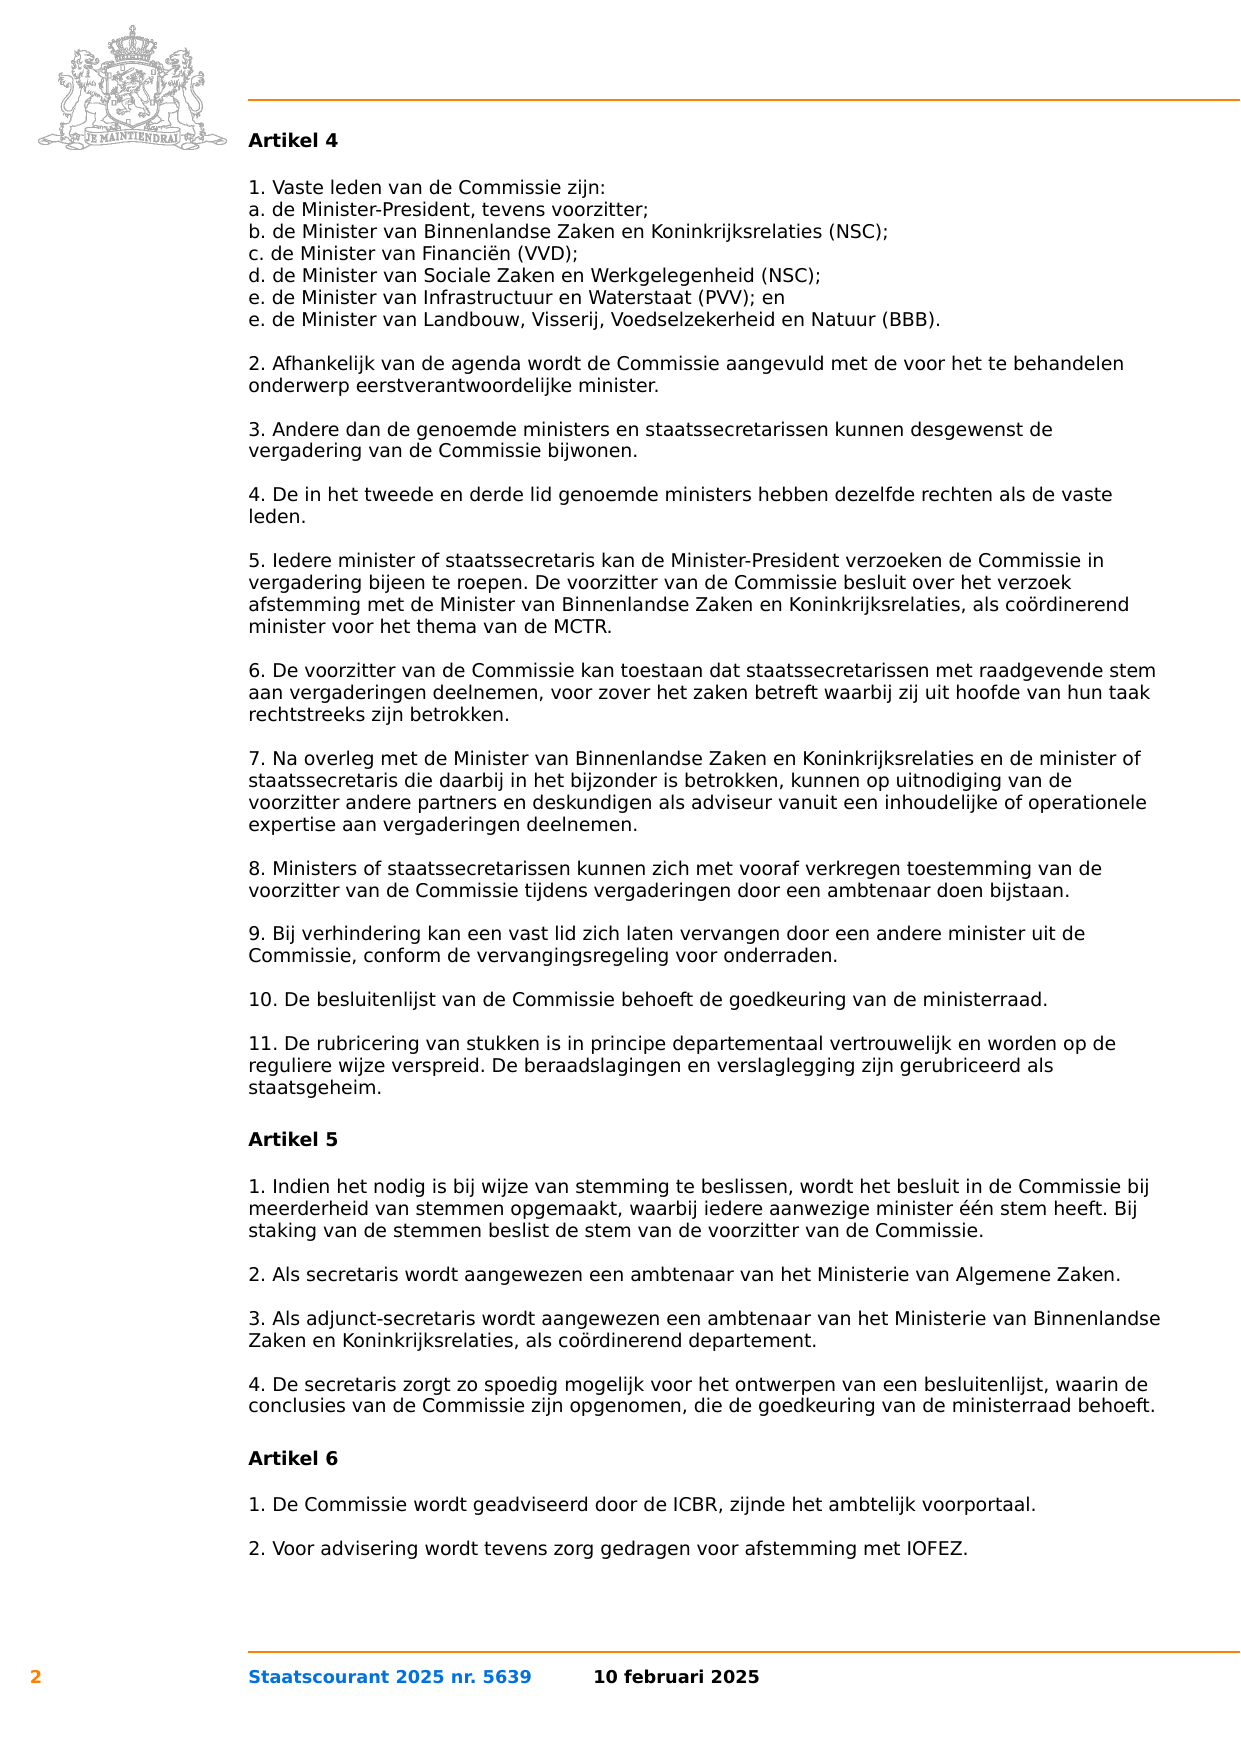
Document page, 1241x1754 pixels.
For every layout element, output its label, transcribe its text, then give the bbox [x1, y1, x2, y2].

subtitle Artikel 4 [248, 130, 1163, 152]
text 5. Iedere minister of staatssecretaris kan de Minister-President verzoeken de Commissie in vergadering bijeen te roepen. De voorzitter van de Commissie besluit over het verzoek afstemming met de Minister van Binnenlandse Zaken en Koninkrijksrelaties, als coördinerend minister voor het thema van de MCTR. [248, 550, 1163, 638]
text 7. Na overleg met de Minister van Binnenlandse Zaken en Koninkrijksrelaties en de minister of staatssecretaris die daarbij in het bijzonder is betrokken, kunnen op uitnodiging van de voorzitter andere partners en deskundigen als adviseur vanuit een inhoudelijke of operationele expertise aan vergaderingen deelnemen. [248, 748, 1163, 836]
subtitle Artikel 5 [248, 1129, 1163, 1151]
text 3. Als adjunct-secretaris wordt aangewezen een ambtenaar van het Ministerie van Binnenlandse Zaken en Koninkrijksrelaties, als coördinerend departement. [248, 1308, 1163, 1352]
text 2. Afhankelijk van de agenda wordt de Commissie aangevuld met de voor het te behandelen onderwerp eerstverantwoordelijke minister. [248, 353, 1163, 397]
text 4. De in het tweede en derde lid genoemde ministers hebben dezelfde rechten als de vaste leden. [248, 484, 1163, 528]
text 3. Andere dan de genoemde ministers en staatssecretarissen kunnen desgewenst de vergadering van de Commissie bijwonen. [248, 418, 1163, 462]
text 1. De Commissie wordt geadviseerd door de ICBR, zijnde het ambtelijk voorportaal. [248, 1494, 1163, 1516]
text 6. De voorzitter van de Commissie kan toestaan dat staatssecretarissen met raadgevende stem aan vergaderingen deelnemen, voor zover het zaken betreft waarbij zij uit hoofde van hun taak rechtstreeks zijn betrokken. [248, 660, 1163, 726]
text 10. De besluitenlijst van de Commissie behoeft de goedkeuring van de ministerraad. [248, 989, 1163, 1011]
picture [38, 25, 227, 150]
text 1. Indien het nodig is bij wijze van stemming te beslissen, wordt het besluit in de Commissie bij meerderheid van stemmen opgemaakt, waarbij iedere aanwezige minister één stem heeft. Bij staking van de stemmen beslist de stem van de voorzitter van de Commissie. [248, 1176, 1163, 1242]
subtitle Artikel 6 [248, 1447, 1163, 1469]
text 1. Vaste leden van de Commissie zijn: [248, 177, 1163, 199]
text 2. Voor advisering wordt tevens zorg gedragen voor afstemming met IOFEZ. [248, 1538, 1163, 1560]
text e. de Minister van Infrastructuur en Waterstaat (PVV); en [248, 287, 1163, 309]
text a. de Minister-President, tevens voorzitter; [248, 199, 1163, 221]
text 2. Als secretaris wordt aangewezen een ambtenaar van het Ministerie van Algemene Zaken. [248, 1264, 1163, 1286]
text c. de Minister van Financiën (VVD); [248, 243, 1163, 265]
text 8. Ministers of staatssecretarissen kunnen zich met vooraf verkregen toestemming van de voorzitter van de Commissie tijdens vergaderingen door een ambtenaar doen bijstaan. [248, 857, 1163, 901]
text 4. De secretaris zorgt zo spoedig mogelijk voor het ontwerpen van een besluitenlijst, waarin de conclusies van de Commissie zijn opgenomen, die de goedkeuring van de ministerraad behoeft. [248, 1373, 1163, 1417]
text 9. Bij verhindering kan een vast lid zich laten vervangen door een andere minister uit de Commissie, conform de vervangingsregeling voor onderraden. [248, 923, 1163, 967]
text e. de Minister van Landbouw, Visserij, Voedselzekerheid en Natuur (BBB). [248, 309, 1163, 331]
text b. de Minister van Binnenlandse Zaken en Koninkrijksrelaties (NSC); [248, 221, 1163, 243]
text 11. De rubricering van stukken is in principe departementaal vertrouwelijk en worden op de reguliere wijze verspreid. De beraadslagingen en verslaglegging zijn gerubriceerd als staatsgeheim. [248, 1033, 1163, 1099]
text d. de Minister van Sociale Zaken en Werkgelegenheid (NSC); [248, 265, 1163, 287]
